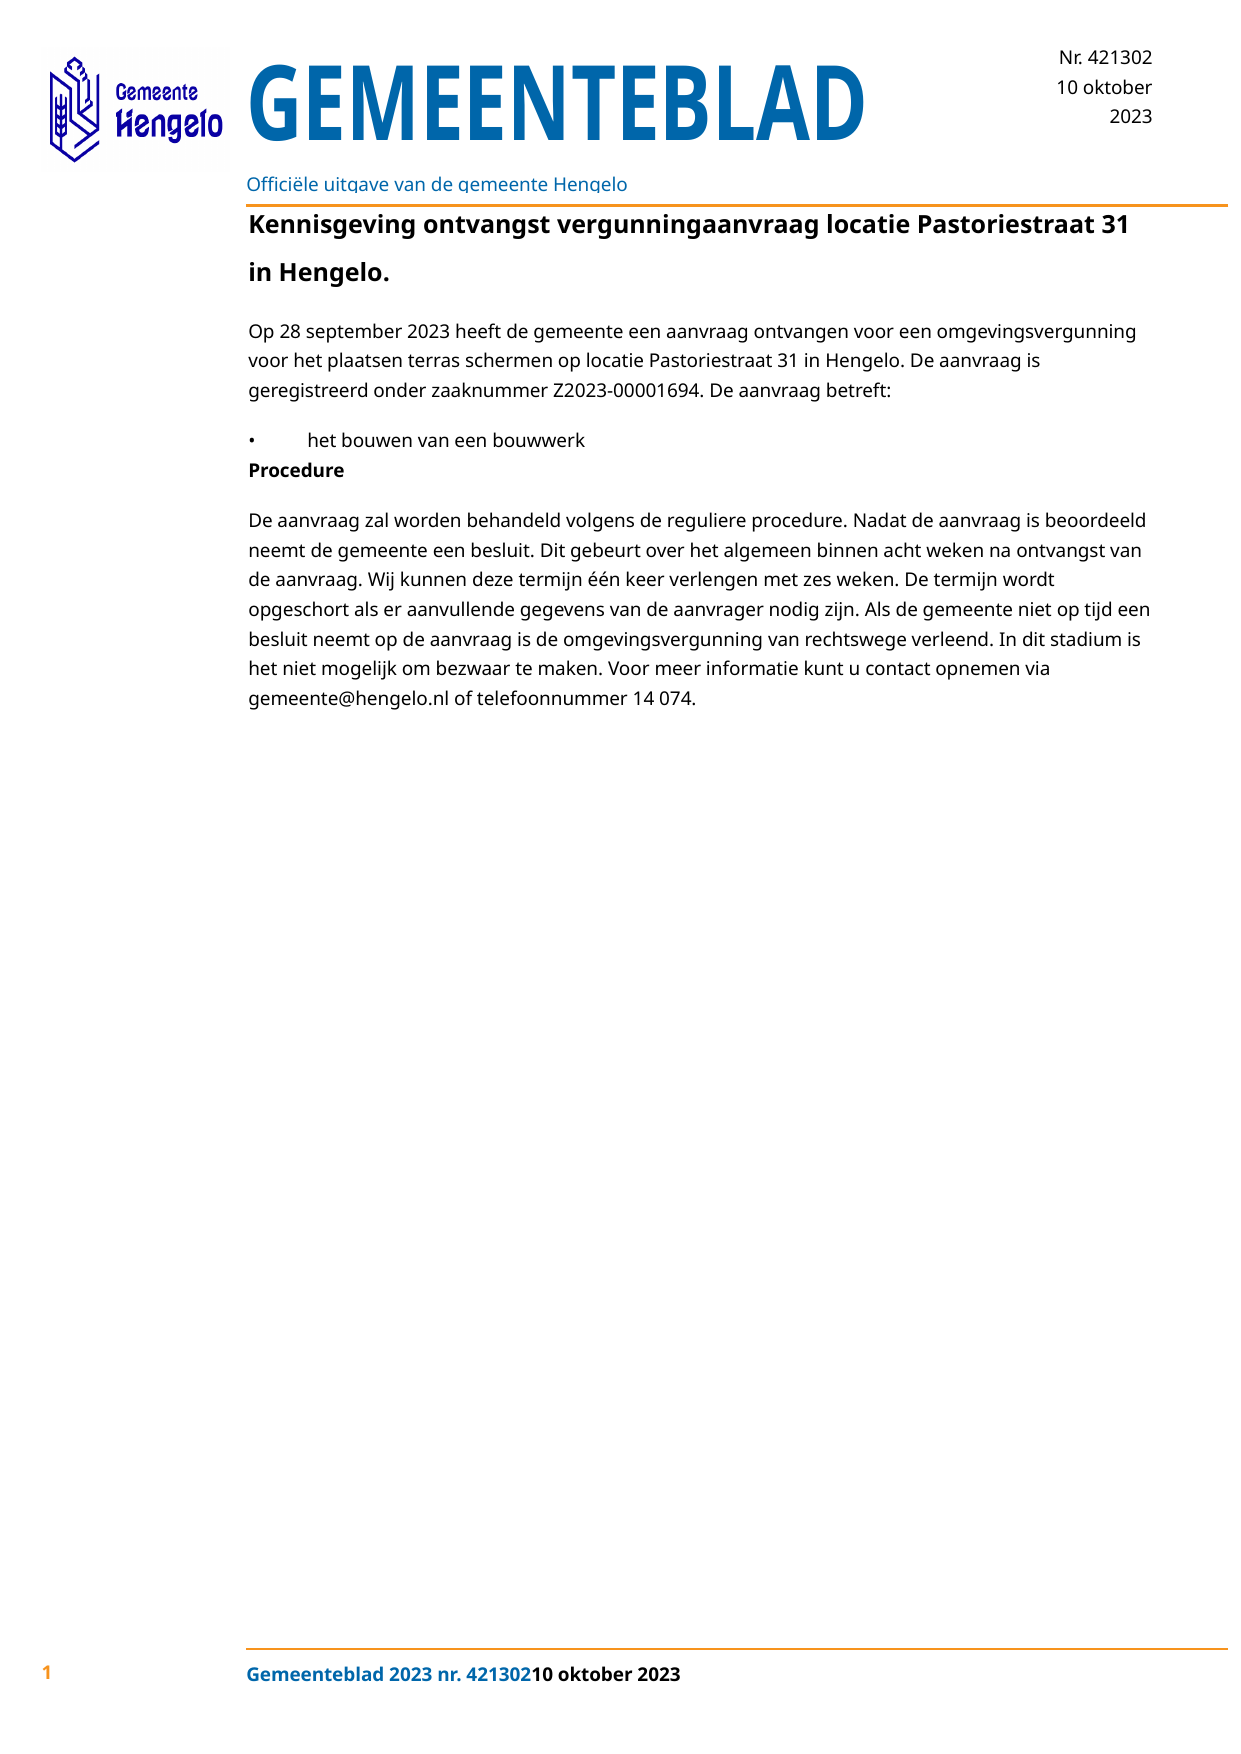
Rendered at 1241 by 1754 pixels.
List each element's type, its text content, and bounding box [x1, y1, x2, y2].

list het bouwen van een bouwwerk [248, 427, 1152, 453]
text Procedure [248, 457, 1152, 483]
text De aanvraag zal worden behandeld volgens de reguliere procedure. Nadat de aanvraag is beoordeeld neemt de gemeente een besluit. Dit gebeurt over het algemeen binnen acht weken na ontvangst van de aanvraag. Wij kunnen deze termijn één keer verlengen met zes weken. De termijn wordt opgeschort als er aanvullende gegevens van de aanvrager nodig zijn. Als de gemeente niet op tijd een besluit neemt op de aanvraag is de omgevingsvergunning van rechtswege verleend. In dit stadium is het niet mogelijk om bezwaar te maken. Voor meer informatie kunt u contact opnemen via gemeente@hengelo.nl of telefoonnummer 14 074. [248, 507, 1152, 711]
text Op 28 september 2023 heeft de gemeente een aanvraag ontvangen voor een omgevingsvergunning voor het plaatsen terras schermen op locatie Pastoriestraat 31 in Hengelo. De aanvraag is geregistreerd onder zaaknummer Z2023-00001694. De aanvraag betreft: [248, 318, 1152, 403]
picture [41, 47, 231, 172]
text Kennisgeving ontvangst vergunningaanvraag locatie Pastoriestraat 31 in Hengelo. [248, 207, 1152, 288]
